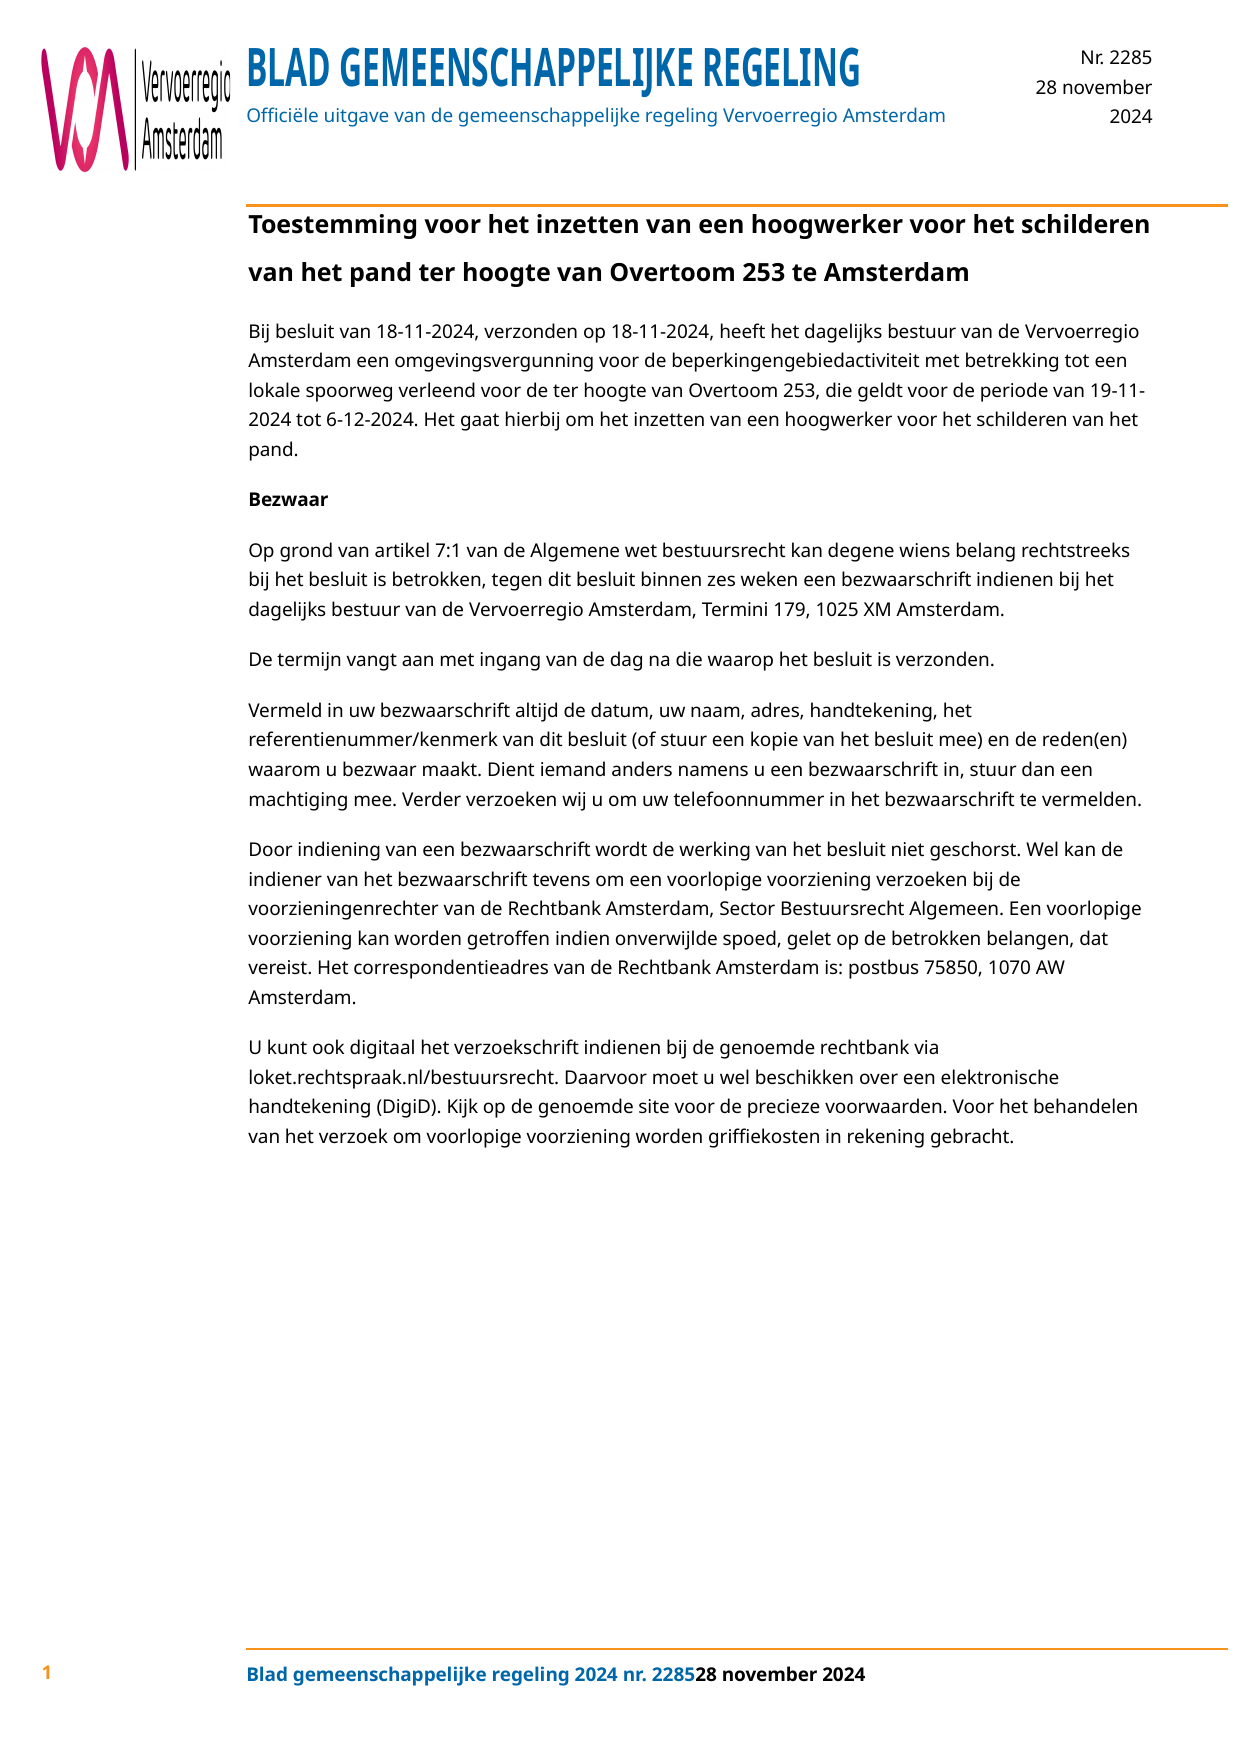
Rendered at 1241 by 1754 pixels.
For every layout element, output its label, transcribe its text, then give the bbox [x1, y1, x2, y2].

text U kunt ook digitaal het verzoekschrift indienen bij de genoemde rechtbank via loket.rechtspraak.nl/bestuursrecht. Daarvoor moet u wel beschikken over een elektronische handtekening (DigiD). Kijk op de genoemde site voor de precieze voorwaarden. Voor het behandelen van het verzoek om voorlopige voorziening worden griffiekosten in rekening gebracht. [248, 1034, 1152, 1149]
text Vermeld in uw bezwaarschrift altijd de datum, uw naam, adres, handtekening, het referentienummer/kenmerk van dit besluit (of stuur een kopie van het besluit mee) en de reden(en) waarom u bezwaar maakt. Dient iemand anders namens u een bezwaarschrift in, stuur dan een machtiging mee. Verder verzoeken wij u om uw telefoonnummer in het bezwaarschrift te vermelden. [248, 697, 1152, 812]
text De termijn vangt aan met ingang van de dag na die waarop het besluit is verzonden. [248, 647, 1152, 672]
picture [41, 47, 231, 172]
text Op grond van artikel 7:1 van de Algemene wet bestuursrecht kan degene wiens belang rechtstreeks bij het besluit is betrokken, tegen dit besluit binnen zes weken een bezwaarschrift indienen bij het dagelijks bestuur van de Vervoerregio Amsterdam, Termini 179, 1025 XM Amsterdam. [248, 537, 1152, 622]
text Toestemming voor het inzetten van een hoogwerker voor het schilderen van het pand ter hoogte van Overtoom 253 te Amsterdam [248, 207, 1152, 288]
text Bij besluit van 18-11-2024, verzonden op 18-11-2024, heeft het dagelijks bestuur van de Vervoerregio Amsterdam een omgevingsvergunning voor de beperkingengebiedactiviteit met betrekking tot een lokale spoorweg verleend voor de ter hoogte van Overtoom 253, die geldt voor de periode van 19-11-2024 tot 6-12-2024. Het gaat hierbij om het inzetten van een hoogwerker voor het schilderen van het pand. [248, 318, 1152, 462]
text Bezwaar [248, 487, 1152, 512]
text Door indiening van een bezwaarschrift wordt de werking van het besluit niet geschorst. Wel kan de indiener van het bezwaarschrift tevens om een voorlopige voorziening verzoeken bij de voorzieningenrechter van de Rechtbank Amsterdam, Sector Bestuursrecht Algemeen. Een voorlopige voorziening kan worden getroffen indien onverwijlde spoed, gelet op de betrokken belangen, dat vereist. Het correspondentieadres van de Rechtbank Amsterdam is: postbus 75850, 1070 AW Amsterdam. [248, 836, 1152, 1010]
